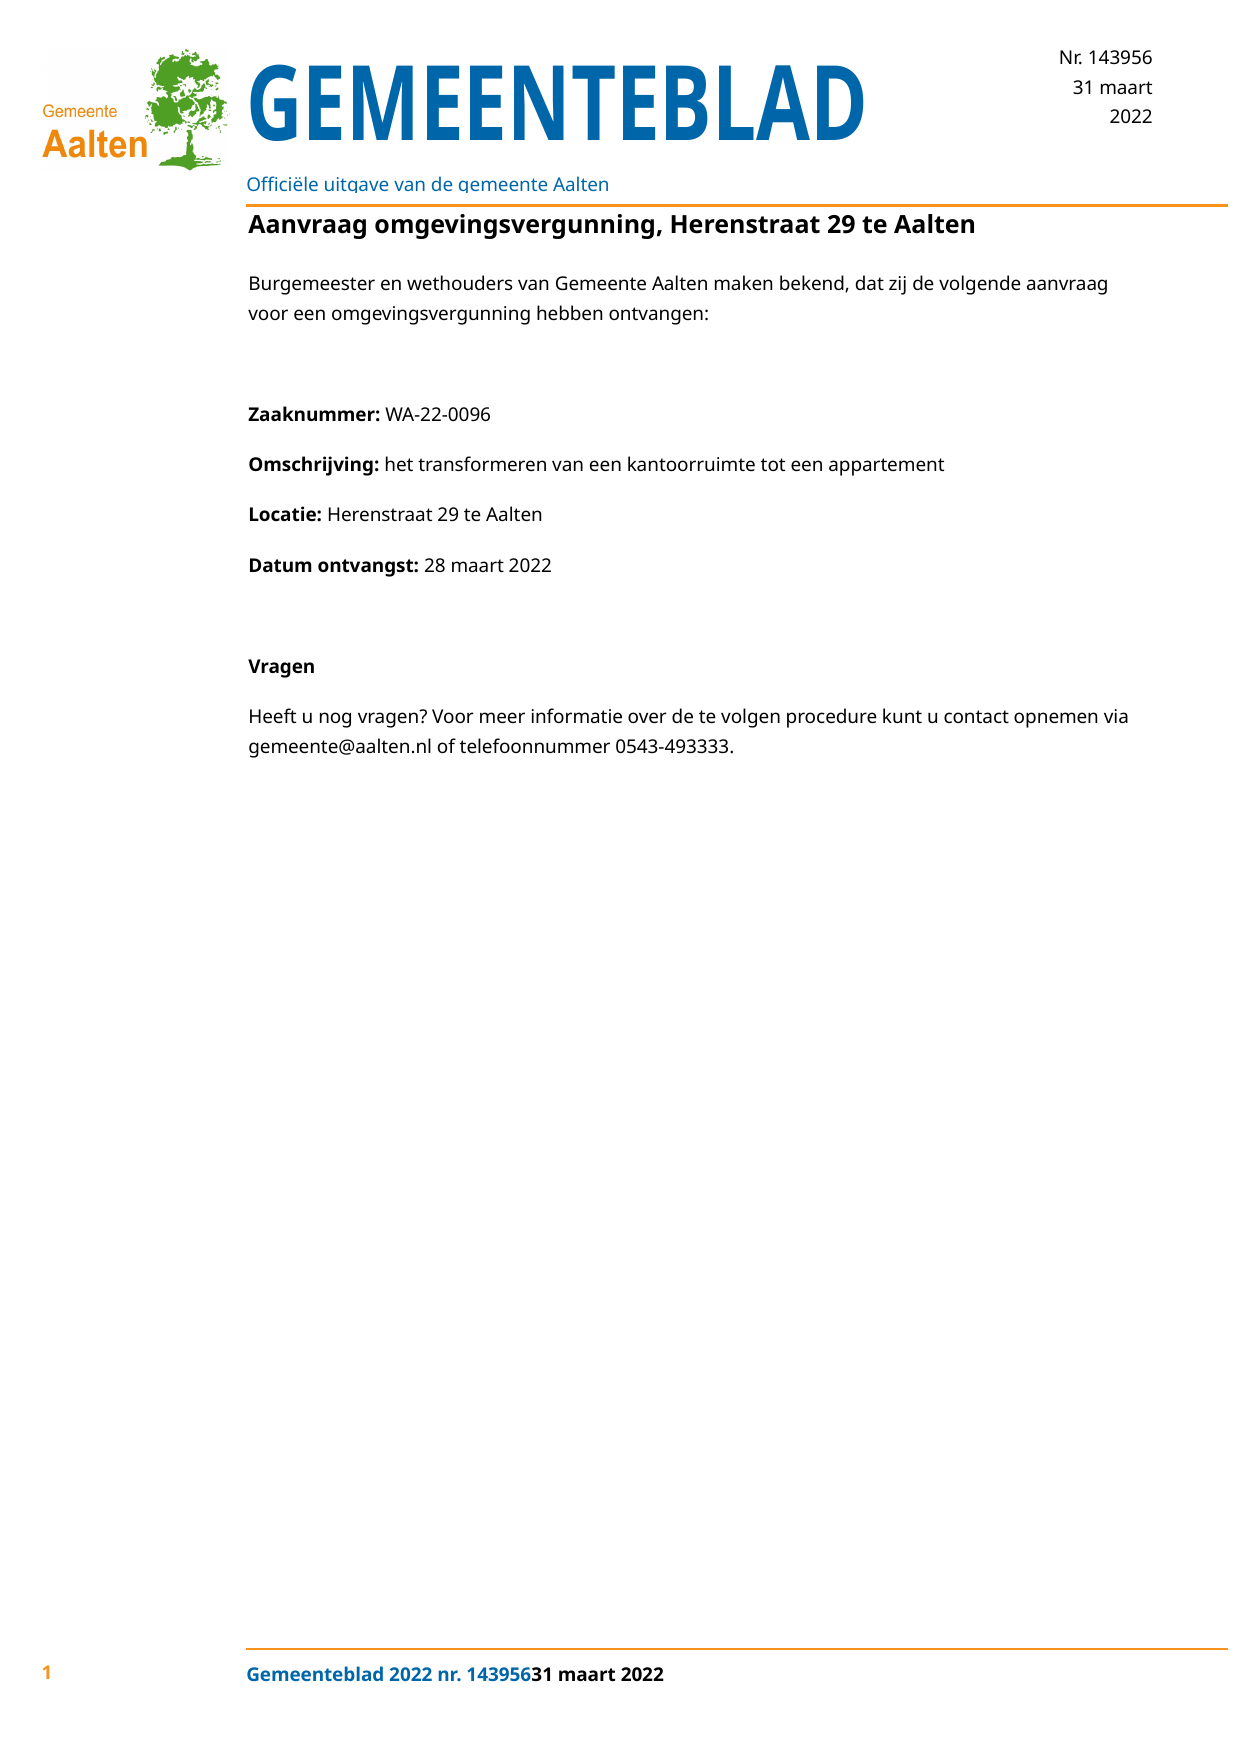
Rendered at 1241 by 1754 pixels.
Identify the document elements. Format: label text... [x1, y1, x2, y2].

picture [41, 47, 231, 172]
text Heeft u nog vragen? Voor meer informatie over de te volgen procedure kunt u contact opnemen via gemeente@aalten.nl of telefoonnummer 0543-493333. [248, 703, 1152, 758]
text Vragen [248, 653, 1152, 678]
text Datum ontvangst: 28 maart 2022 [248, 552, 1152, 578]
text Burgemeester en wethouders van Gemeente Aalten maken bekend, dat zij de volgende aanvraag voor een omgevingsvergunning hebben ontvangen: [248, 270, 1152, 326]
text Locatie: Herenstraat 29 te Aalten [248, 502, 1152, 527]
text Zaaknummer: WA-22-0096 [248, 401, 1152, 426]
text Omschrijving: het transformeren van een kantoorruimte tot een appartement [248, 451, 1152, 477]
text Aanvraag omgevingsvergunning, Herenstraat 29 te Aalten [248, 207, 1152, 241]
